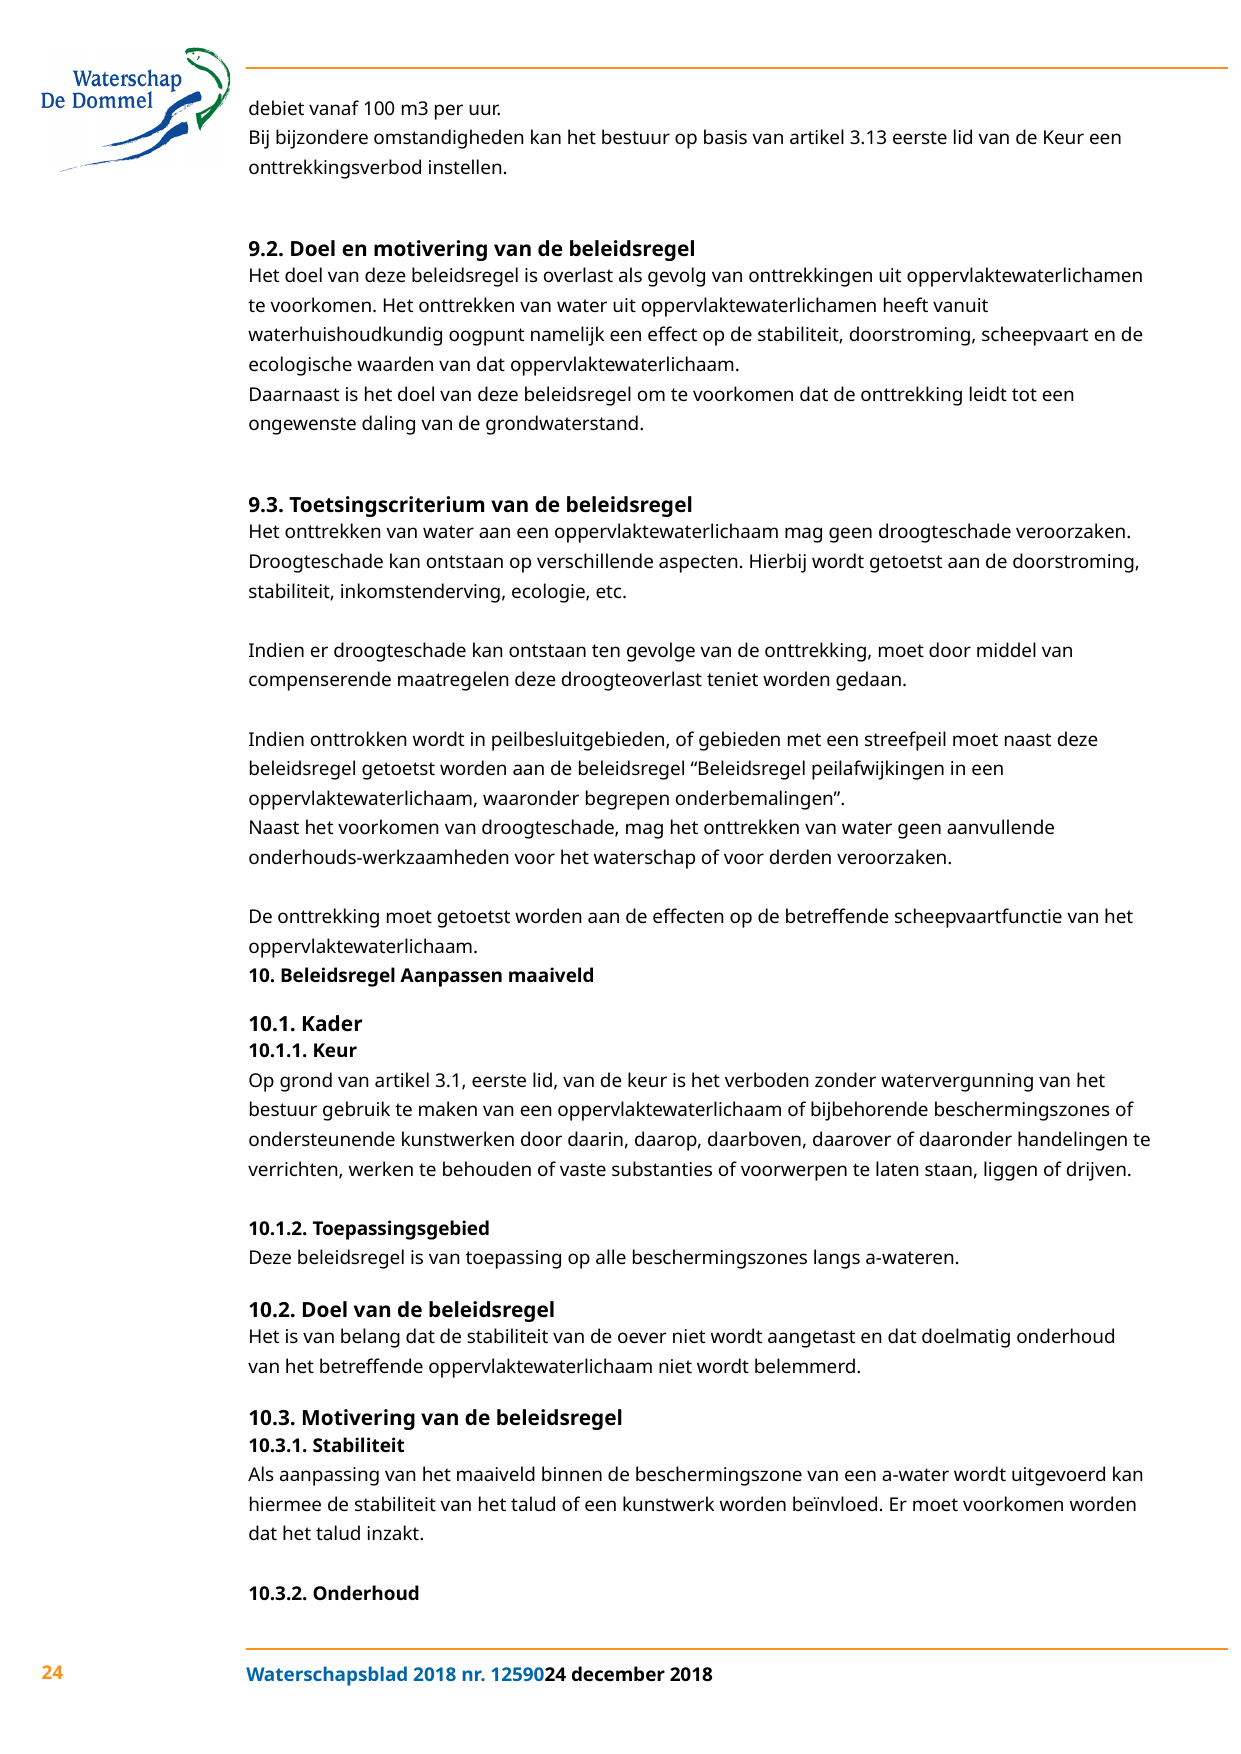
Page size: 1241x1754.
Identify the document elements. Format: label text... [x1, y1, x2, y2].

text 9.2. Doel en motivering van de beleidsregel [248, 234, 1152, 262]
text 10.3.1. Stabiliteit [248, 1432, 1152, 1458]
text Als aanpassing van het maaiveld binnen de beschermingszone van een a-water wordt uitgevoerd kan hiermee de stabiliteit van het talud of een kunstwerk worden beïnvloed. Er moet voorkomen worden dat het talud inzakt. [248, 1461, 1152, 1546]
text Het onttrekken van water aan een oppervlaktewaterlichaam mag geen droogteschade veroorzaken. Droogteschade kan ontstaan op verschillende aspecten. Hierbij wordt getoetst aan de doorstroming, stabiliteit, inkomstenderving, ecologie, etc. [248, 519, 1152, 604]
text Bij bijzondere omstandigheden kan het bestuur op basis van artikel 3.13 eerste lid van de Keur een onttrekkingsverbod instellen. [248, 124, 1152, 180]
text 10.1.1. Keur [248, 1037, 1152, 1063]
text De onttrekking moet getoetst worden aan de effecten op de betreffende scheepvaartfunctie van het oppervlaktewaterlichaam. [248, 903, 1152, 959]
text Het is van belang dat de stabiliteit van de oever niet wordt aangetast en dat doelmatig onderhoud van het betreffende oppervlaktewaterlichaam niet wordt belemmerd. [248, 1323, 1152, 1379]
text Indien onttrokken wordt in peilbesluitgebieden, of gebieden met een streefpeil moet naast deze beleidsregel getoetst worden aan de beleidsregel “Beleidsregel peilafwijkingen in een oppervlaktewaterlichaam, waaronder begrepen onderbemalingen”. [248, 726, 1152, 811]
text Het doel van deze beleidsregel is overlast als gevolg van onttrekkingen uit oppervlaktewaterlichamen te voorkomen. Het onttrekken van water uit oppervlaktewaterlichamen heeft vanuit waterhuishoudkundig oogpunt namelijk een effect op de stabiliteit, doorstroming, scheepvaart en de ecologische waarden van dat oppervlaktewaterlichaam. [248, 262, 1152, 377]
text debiet vanaf 100 m3 per uur. [248, 95, 1152, 121]
text Indien er droogteschade kan ontstaan ten gevolge van de onttrekking, moet door middel van compenserende maatregelen deze droogteoverlast teniet worden gedaan. [248, 637, 1152, 692]
text 10.3.2. Onderhoud [248, 1580, 1152, 1606]
picture [41, 47, 231, 172]
text Naast het voorkomen van droogteschade, mag het onttrekken van water geen aanvullende onderhouds-werkzaamheden voor het waterschap of voor derden veroorzaken. [248, 814, 1152, 870]
text 9.3. Toetsingscriterium van de beleidsregel [248, 490, 1152, 519]
text 10.2. Doel van de beleidsregel [248, 1295, 1152, 1323]
text 10. Beleidsregel Aanpassen maaiveld [248, 962, 1152, 988]
text 10.1.2. Toepassingsgebied [248, 1215, 1152, 1241]
text 10.3. Motivering van de beleidsregel [248, 1403, 1152, 1432]
text Op grond van artikel 3.1, eerste lid, van de keur is het verboden zonder watervergunning van het bestuur gebruik te maken van een oppervlaktewaterlichaam of bijbehorende beschermingszones of ondersteunende kunstwerken door daarin, daarop, daarboven, daarover of daaronder handelingen te verrichten, werken te behouden of vaste substanties of voorwerpen te laten staan, liggen of drijven. [248, 1067, 1152, 1182]
text 10.1. Kader [248, 1009, 1152, 1037]
text Deze beleidsregel is van toepassing op alle beschermingszones langs a-wateren. [248, 1244, 1152, 1270]
text Daarnaast is het doel van deze beleidsregel om te voorkomen dat de onttrekking leidt tot een ongewenste daling van de grondwaterstand. [248, 381, 1152, 436]
